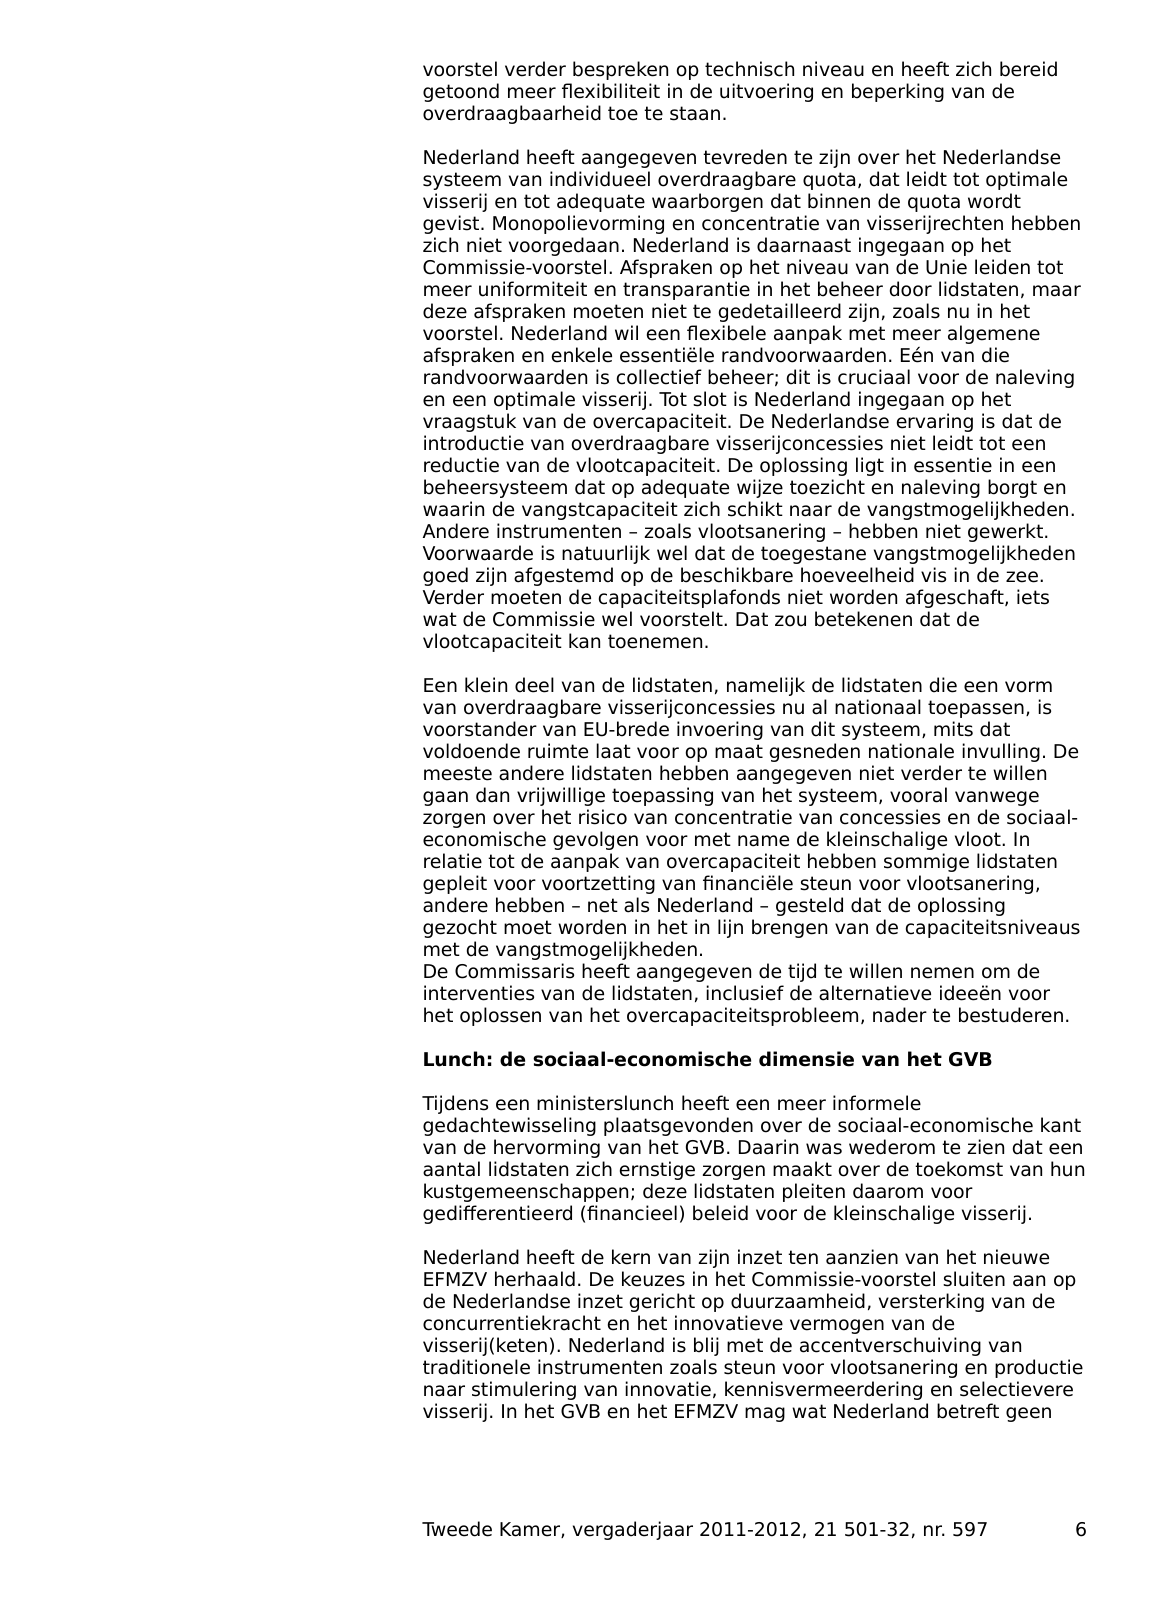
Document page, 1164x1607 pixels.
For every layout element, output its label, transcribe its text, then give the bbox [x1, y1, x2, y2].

text Tijdens een ministerslunch heeft een meer informele gedachtewisseling plaatsgevonden over de sociaal-economische kant van de hervorming van het GVB. Daarin was wederom te zien dat een aantal lidstaten zich ernstige zorgen maakt over de toekomst van hun kustgemeenschappen; deze lidstaten pleiten daarom voor gedifferentieerd (financieel) beleid voor de kleinschalige visserij. [422, 1093, 1087, 1225]
text De Commissaris heeft aangegeven de tijd te willen nemen om de interventies van de lidstaten, inclusief de alternatieve ideeën voor het oplossen van het overcapaciteitsprobleem, nader te bestuderen. [422, 961, 1087, 1027]
text Nederland heeft de kern van zijn inzet ten aanzien van het nieuwe EFMZV herhaald. De keuzes in het Commissie-voorstel sluiten aan op de Nederlandse inzet gericht op duurzaamheid, versterking van de concurrentiekracht en het innovatieve vermogen van de visserij(keten). Nederland is blij met de accentverschuiving van traditionele instrumenten zoals steun voor vlootsanering en productie naar stimulering van innovatie, kennisvermeerdering en selectievere visserij. In het GVB en het EFMZV mag wat Nederland betreft geen [422, 1247, 1087, 1423]
subtitle Lunch: de sociaal-economische dimensie van het GVB [422, 1049, 1087, 1071]
text Nederland heeft aangegeven tevreden te zijn over het Nederlandse systeem van individueel overdraagbare quota, dat leidt tot optimale visserij en tot adequate waarborgen dat binnen de quota wordt gevist. Monopolievorming en concentratie van visserijrechten hebben zich niet voorgedaan. Nederland is daarnaast ingegaan op het Commissie-voorstel. Afspraken op het niveau van de Unie leiden tot meer uniformiteit en transparantie in het beheer door lidstaten, maar deze afspraken moeten niet te gedetailleerd zijn, zoals nu in het voorstel. Nederland wil een flexibele aanpak met meer algemene afspraken en enkele essentiële randvoorwaarden. Eén van die randvoorwaarden is collectief beheer; dit is cruciaal voor de naleving en een optimale visserij. Tot slot is Nederland ingegaan op het vraagstuk van de overcapaciteit. De Nederlandse ervaring is dat de introductie van overdraagbare visserijconcessies niet leidt tot een reductie van de vlootcapaciteit. De oplossing ligt in essentie in een beheersysteem dat op adequate wijze toezicht en naleving borgt en waarin de vangstcapaciteit zich schikt naar de vangstmogelijkheden. Andere instrumenten – zoals vlootsanering – hebben niet gewerkt. Voorwaarde is natuurlijk wel dat de toegestane vangstmogelijkheden goed zijn afgestemd op de beschikbare hoeveelheid vis in de zee. Verder moeten de capaciteitsplafonds niet worden afgeschaft, iets wat de Commissie wel voorstelt. Dat zou betekenen dat de vlootcapaciteit kan toenemen. [422, 147, 1087, 653]
text Een klein deel van de lidstaten, namelijk de lidstaten die een vorm van overdraagbare visserijconcessies nu al nationaal toepassen, is voorstander van EU-brede invoering van dit systeem, mits dat voldoende ruimte laat voor op maat gesneden nationale invulling. De meeste andere lidstaten hebben aangegeven niet verder te willen gaan dan vrijwillige toepassing van het systeem, vooral vanwege zorgen over het risico van concentratie van concessies en de sociaal-economische gevolgen voor met name de kleinschalige vloot. In relatie tot de aanpak van overcapaciteit hebben sommige lidstaten gepleit voor voortzetting van financiële steun voor vlootsanering, andere hebben – net als Nederland – gesteld dat de oplossing gezocht moet worden in het in lijn brengen van de capaciteitsniveaus met de vangstmogelijkheden. [422, 675, 1087, 961]
text voorstel verder bespreken op technisch niveau en heeft zich bereid getoond meer flexibiliteit in de uitvoering en beperking van de overdraagbaarheid toe te staan. [422, 59, 1087, 125]
